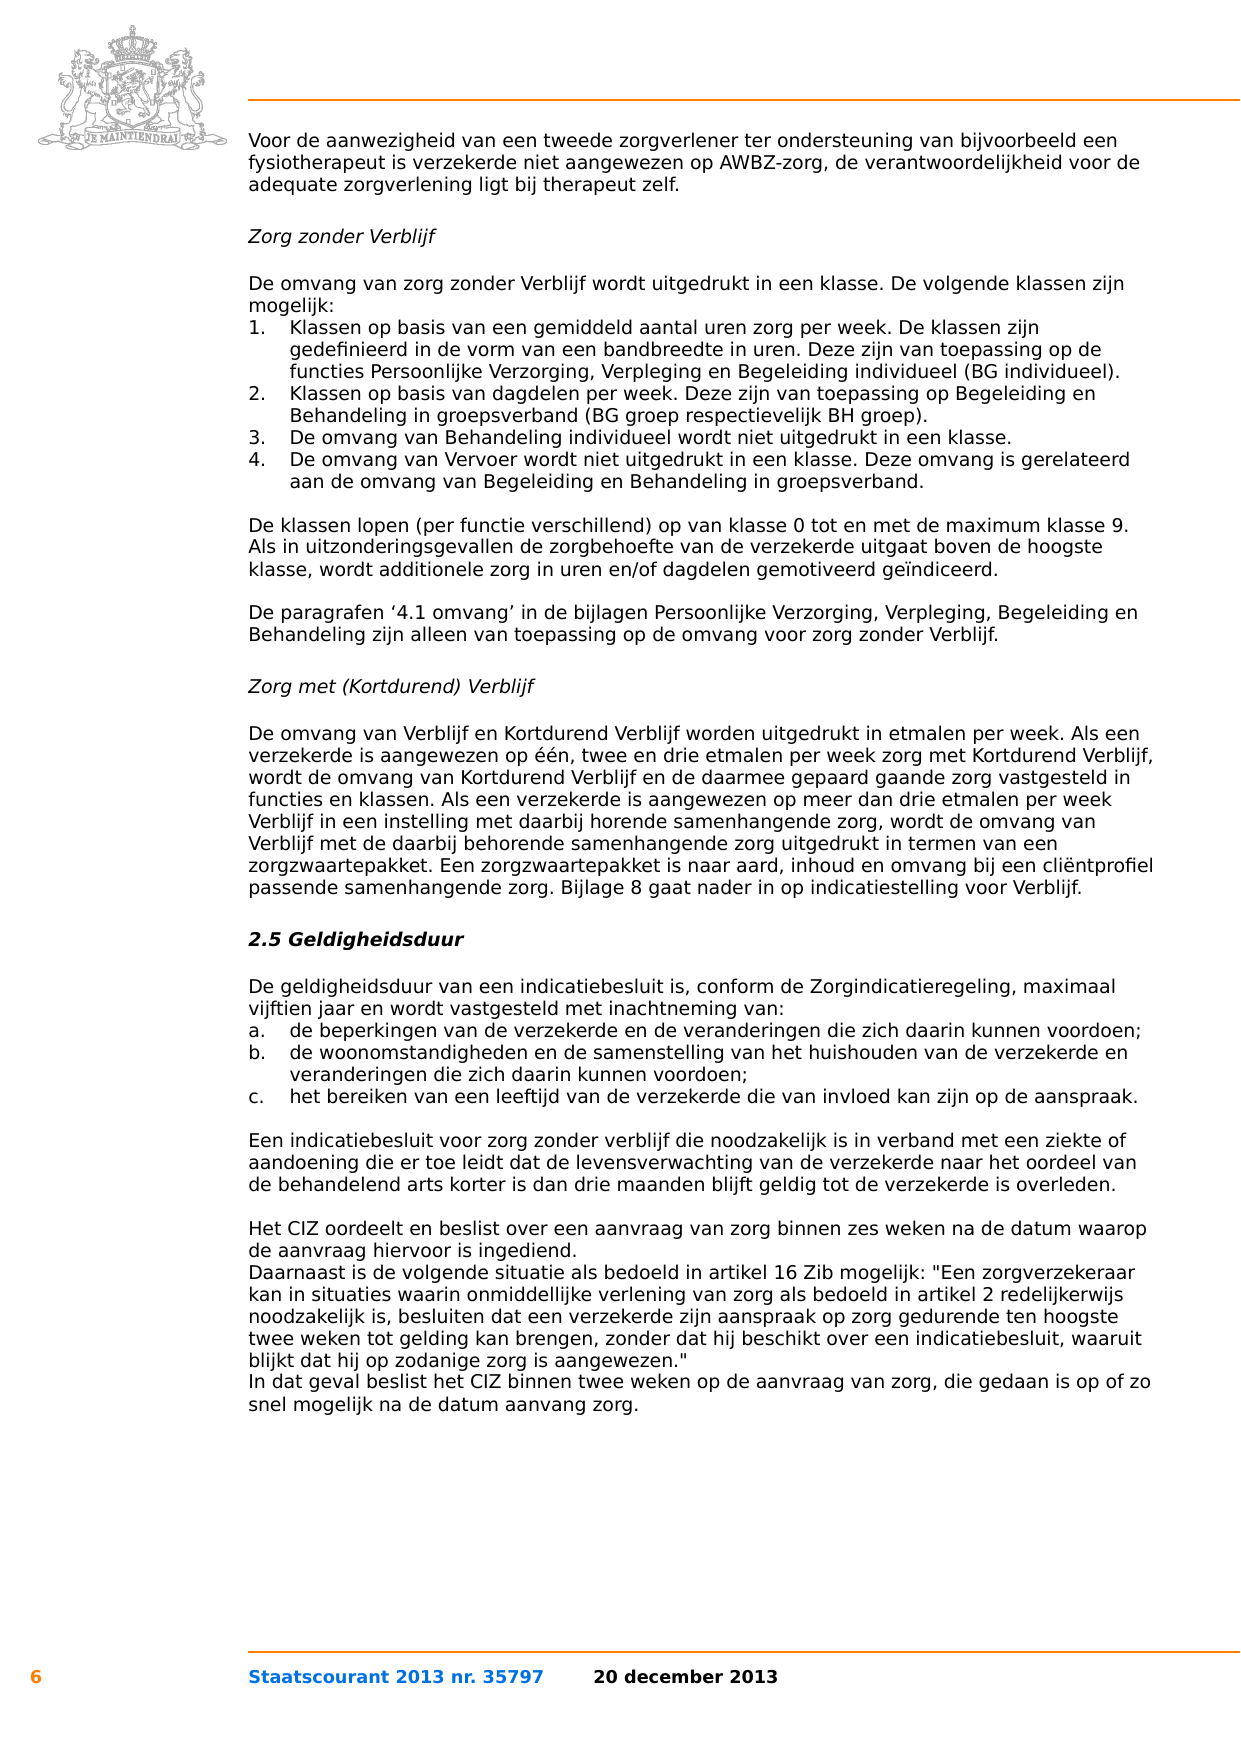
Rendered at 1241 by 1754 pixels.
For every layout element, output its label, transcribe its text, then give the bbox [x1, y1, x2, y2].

subtitle Zorg met (Kortdurend) Verblijf [248, 676, 1163, 698]
subtitle 2.5 Geldigheidsduur [248, 929, 1163, 951]
text c. het bereiken van een leeftijd van de verzekerde die van invloed kan zijn op de aanspraak. [248, 1086, 1163, 1108]
text 1. Klassen op basis van een gemiddeld aantal uren zorg per week. De klassen zijn gedefinieerd in de vorm van een bandbreedte in uren. Deze zijn van toepassing op de functies Persoonlijke Verzorging, Verpleging en Begeleiding individueel (BG individueel). [248, 317, 1163, 383]
text b. de woonomstandigheden en de samenstelling van het huishouden van de verzekerde en veranderingen die zich daarin kunnen voordoen; [248, 1042, 1163, 1086]
text Een indicatiebesluit voor zorg zonder verblijf die noodzakelijk is in verband met een ziekte of aandoening die er toe leidt dat de levensverwachting van de verzekerde naar het oordeel van de behandelend arts korter is dan drie maanden blijft geldig tot de verzekerde is overleden. [248, 1130, 1163, 1196]
text 3. De omvang van Behandeling individueel wordt niet uitgedrukt in een klasse. [248, 427, 1163, 449]
text a. de beperkingen van de verzekerde en de veranderingen die zich daarin kunnen voordoen; [248, 1020, 1163, 1042]
text De geldigheidsduur van een indicatiebesluit is, conform de Zorgindicatieregeling, maximaal vijftien jaar en wordt vastgesteld met inachtneming van: [248, 976, 1163, 1020]
subtitle Zorg zonder Verblijf [248, 226, 1163, 248]
text De omvang van Verblijf en Kortdurend Verblijf worden uitgedrukt in etmalen per week. Als een verzekerde is aangewezen op één, twee en drie etmalen per week zorg met Kortdurend Verblijf, wordt de omvang van Kortdurend Verblijf en de daarmee gepaard gaande zorg vastgesteld in functies en klassen. Als een verzekerde is aangewezen op meer dan drie etmalen per week Verblijf in een instelling met daarbij horende samenhangende zorg, wordt de omvang van Verblijf met de daarbij behorende samenhangende zorg uitgedrukt in termen van een zorgzwaartepakket. Een zorgzwaartepakket is naar aard, inhoud en omvang bij een cliëntprofiel passende samenhangende zorg. Bijlage 8 gaat nader in op indicatiestelling voor Verblijf. [248, 723, 1163, 899]
text Het CIZ oordeelt en beslist over een aanvraag van zorg binnen zes weken na de datum waarop de aanvraag hiervoor is ingediend. [248, 1218, 1163, 1262]
text De omvang van zorg zonder Verblijf wordt uitgedrukt in een klasse. De volgende klassen zijn mogelijk: [248, 273, 1163, 317]
text De klassen lopen (per functie verschillend) op van klasse 0 tot en met de maximum klasse 9. Als in uitzonderingsgevallen de zorgbehoefte van de verzekerde uitgaat boven de hoogste klasse, wordt additionele zorg in uren en/of dagdelen gemotiveerd geïndiceerd. [248, 514, 1163, 580]
text In dat geval beslist het CIZ binnen twee weken op de aanvraag van zorg, die gedaan is op of zo snel mogelijk na de datum aanvang zorg. [248, 1371, 1163, 1415]
text Voor de aanwezigheid van een tweede zorgverlener ter ondersteuning van bijvoorbeeld een fysiotherapeut is verzekerde niet aangewezen op AWBZ-zorg, de verantwoordelijkheid voor de adequate zorgverlening ligt bij therapeut zelf. [248, 130, 1163, 196]
text De paragrafen ‘4.1 omvang’ in de bijlagen Persoonlijke Verzorging, Verpleging, Begeleiding en Behandeling zijn alleen van toepassing op de omvang voor zorg zonder Verblijf. [248, 602, 1163, 646]
text 2. Klassen op basis van dagdelen per week. Deze zijn van toepassing op Begeleiding en Behandeling in groepsverband (BG groep respectievelijk BH groep). [248, 383, 1163, 427]
text Daarnaast is de volgende situatie als bedoeld in artikel 16 Zib mogelijk: "Een zorgverzekeraar kan in situaties waarin onmiddellijke verlening van zorg als bedoeld in artikel 2 redelijkerwijs noodzakelijk is, besluiten dat een verzekerde zijn aanspraak op zorg gedurende ten hoogste twee weken tot gelding kan brengen, zonder dat hij beschikt over een indicatiebesluit, waaruit blijkt dat hij op zodanige zorg is aangewezen." [248, 1262, 1163, 1371]
picture [38, 25, 227, 150]
text 4. De omvang van Vervoer wordt niet uitgedrukt in een klasse. Deze omvang is gerelateerd aan de omvang van Begeleiding en Behandeling in groepsverband. [248, 449, 1163, 493]
